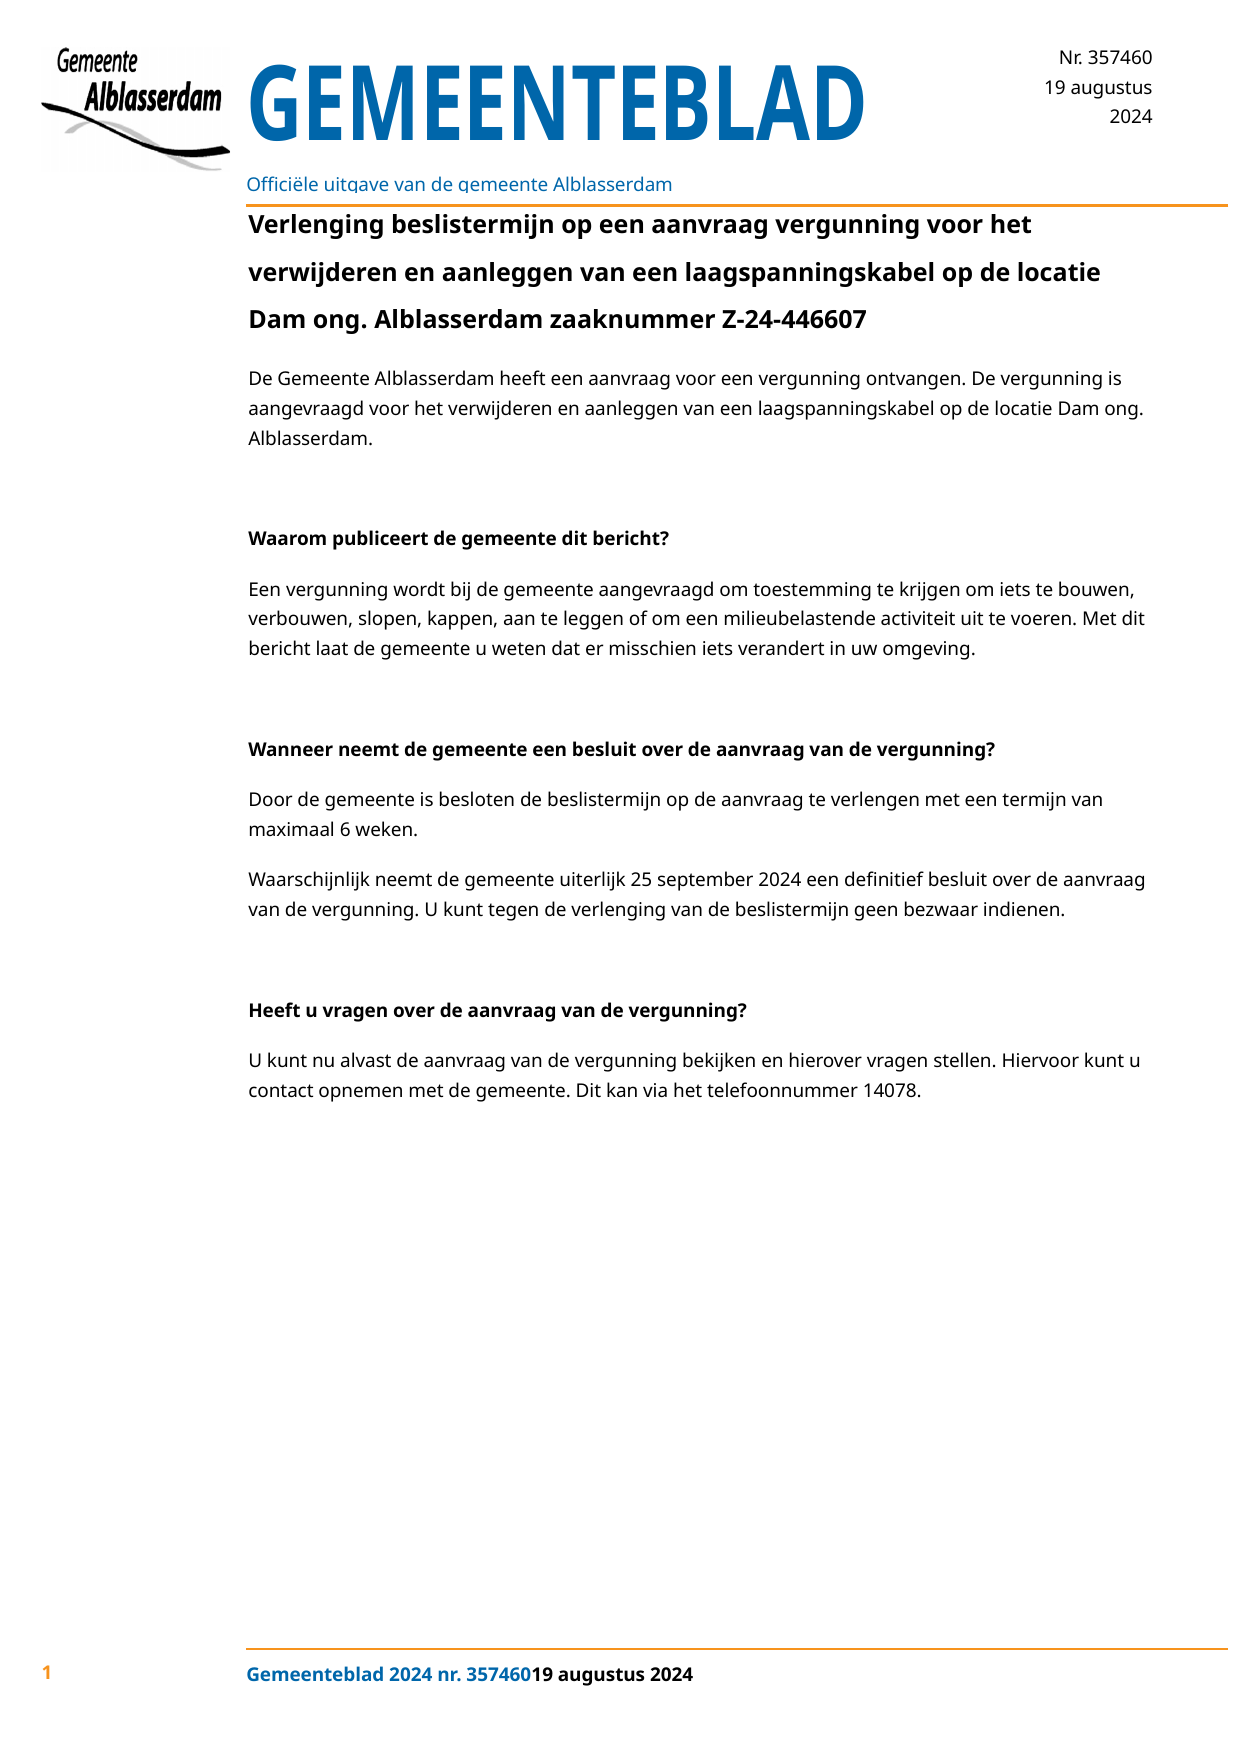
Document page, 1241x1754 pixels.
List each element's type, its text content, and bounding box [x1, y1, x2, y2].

text U kunt nu alvast de aanvraag van de vergunning bekijken en hierover vragen stellen. Hiervoor kunt u contact opnemen met de gemeente. Dit kan via het telefoonnummer 14078. [248, 1047, 1152, 1102]
text Waarom publiceert de gemeente dit bericht? [248, 526, 1152, 551]
text De Gemeente Alblasserdam heeft een aanvraag voor een vergunning ontvangen. De vergunning is aangevraagd voor het verwijderen en aanleggen van een laagspanningskabel op de locatie Dam ong. Alblasserdam. [248, 366, 1152, 450]
text Waarschijnlijk neemt de gemeente uiterlijk 25 september 2024 een definitief besluit over de aanvraag van de vergunning. U kunt tegen de verlenging van de beslistermijn geen bezwaar indienen. [248, 866, 1152, 922]
text Door de gemeente is besloten de beslistermijn op de aanvraag te verlengen met een termijn van maximaal 6 weken. [248, 786, 1152, 842]
picture [41, 47, 231, 172]
text Heeft u vragen over de aanvraag van de vergunning? [248, 997, 1152, 1022]
text Een vergunning wordt bij de gemeente aangevraagd om toestemming te krijgen om iets te bouwen, verbouwen, slopen, kappen, aan te leggen of om een milieubelastende activiteit uit te voeren. Met dit bericht laat de gemeente u weten dat er misschien iets verandert in uw omgeving. [248, 576, 1152, 661]
text Verlenging beslistermijn op een aanvraag vergunning voor het verwijderen en aanleggen van een laagspanningskabel op de locatie Dam ong. Alblasserdam zaaknummer Z-24-446607 [248, 207, 1152, 336]
text Wanneer neemt de gemeente een besluit over de aanvraag van de vergunning? [248, 736, 1152, 762]
